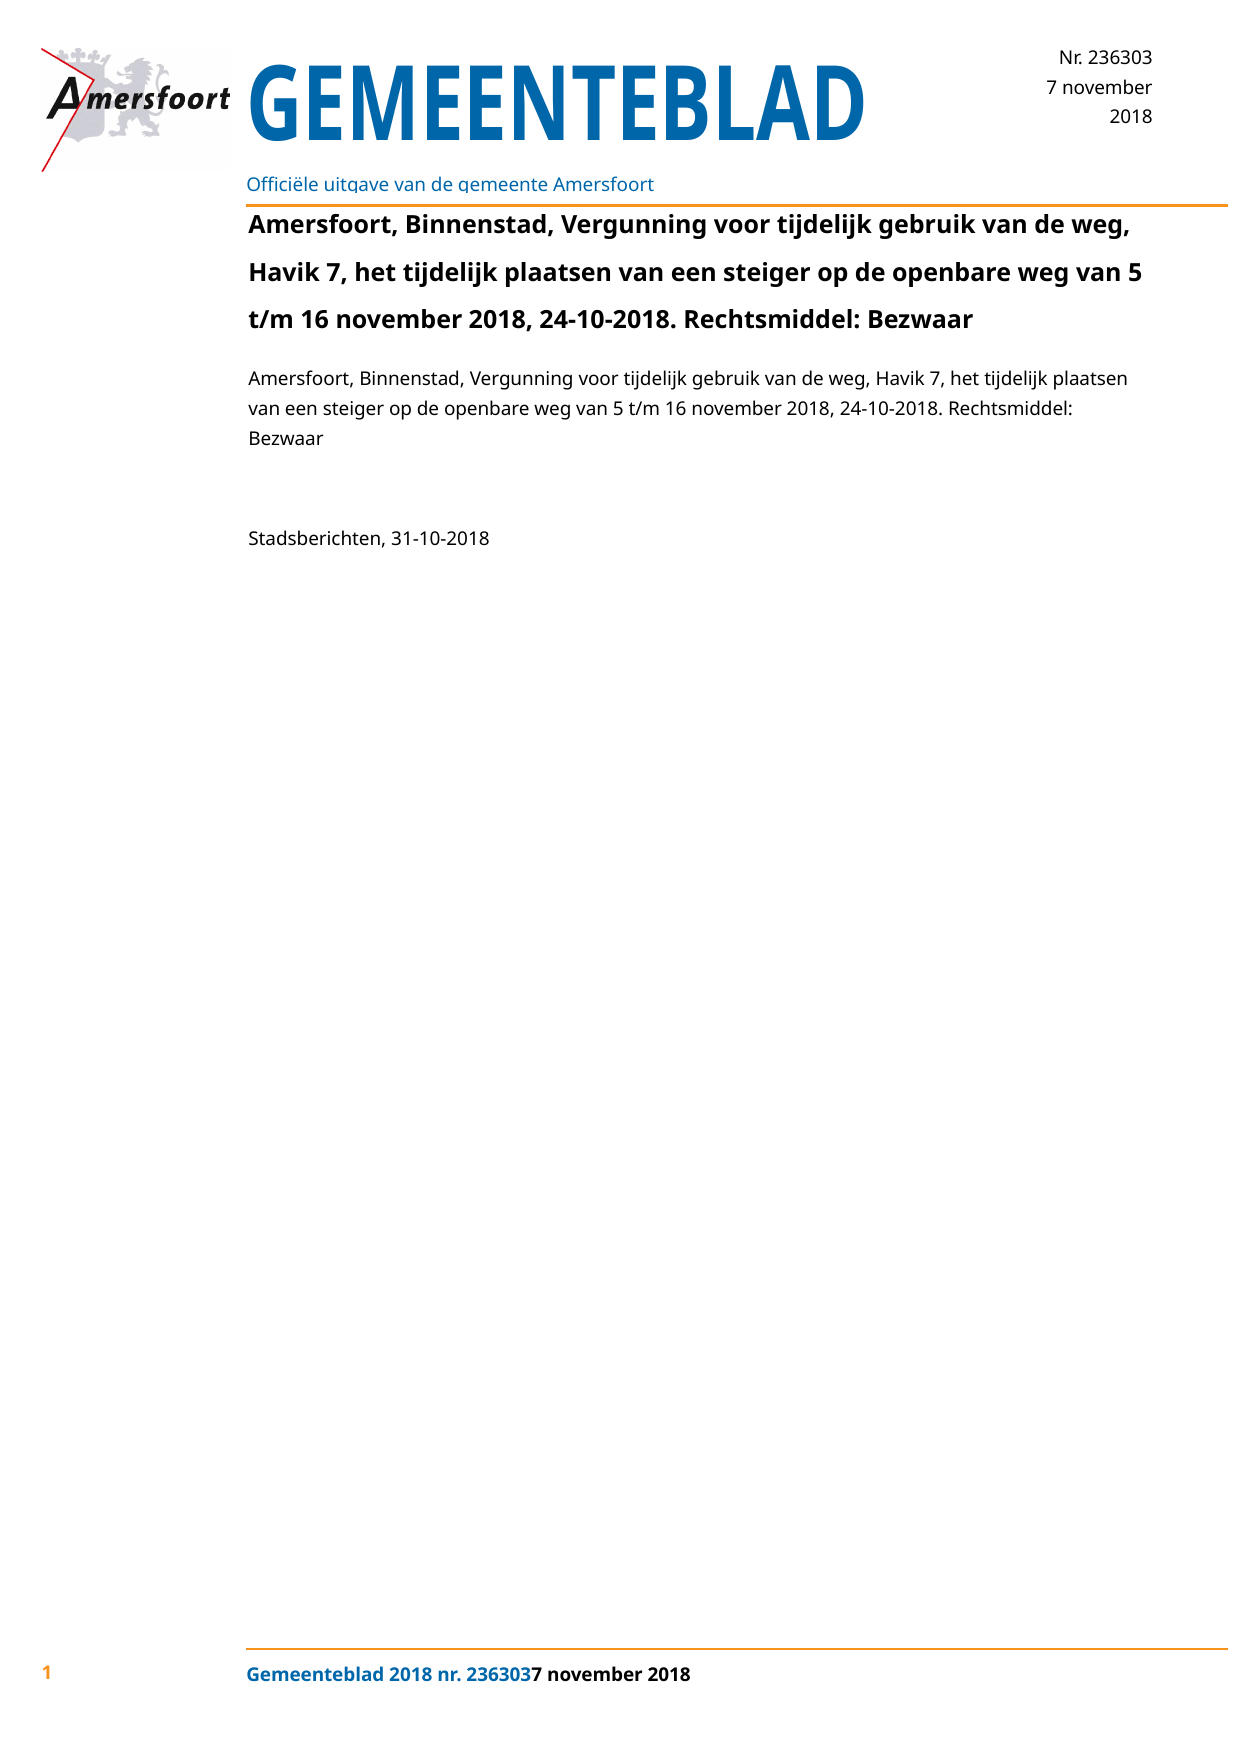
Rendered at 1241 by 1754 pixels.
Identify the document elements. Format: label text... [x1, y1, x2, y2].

text Amersfoort, Binnenstad, Vergunning voor tijdelijk gebruik van de weg, Havik 7, het tijdelijk plaatsen van een steiger op de openbare weg van 5 t/m 16 november 2018, 24-10-2018. Rechtsmiddel: Bezwaar [248, 366, 1152, 450]
text Amersfoort, Binnenstad, Vergunning voor tijdelijk gebruik van de weg, Havik 7, het tijdelijk plaatsen van een steiger op de openbare weg van 5 t/m 16 november 2018, 24-10-2018. Rechtsmiddel: Bezwaar [248, 207, 1152, 336]
text Stadsberichten, 31-10-2018 [248, 526, 1152, 551]
picture [41, 47, 231, 172]
